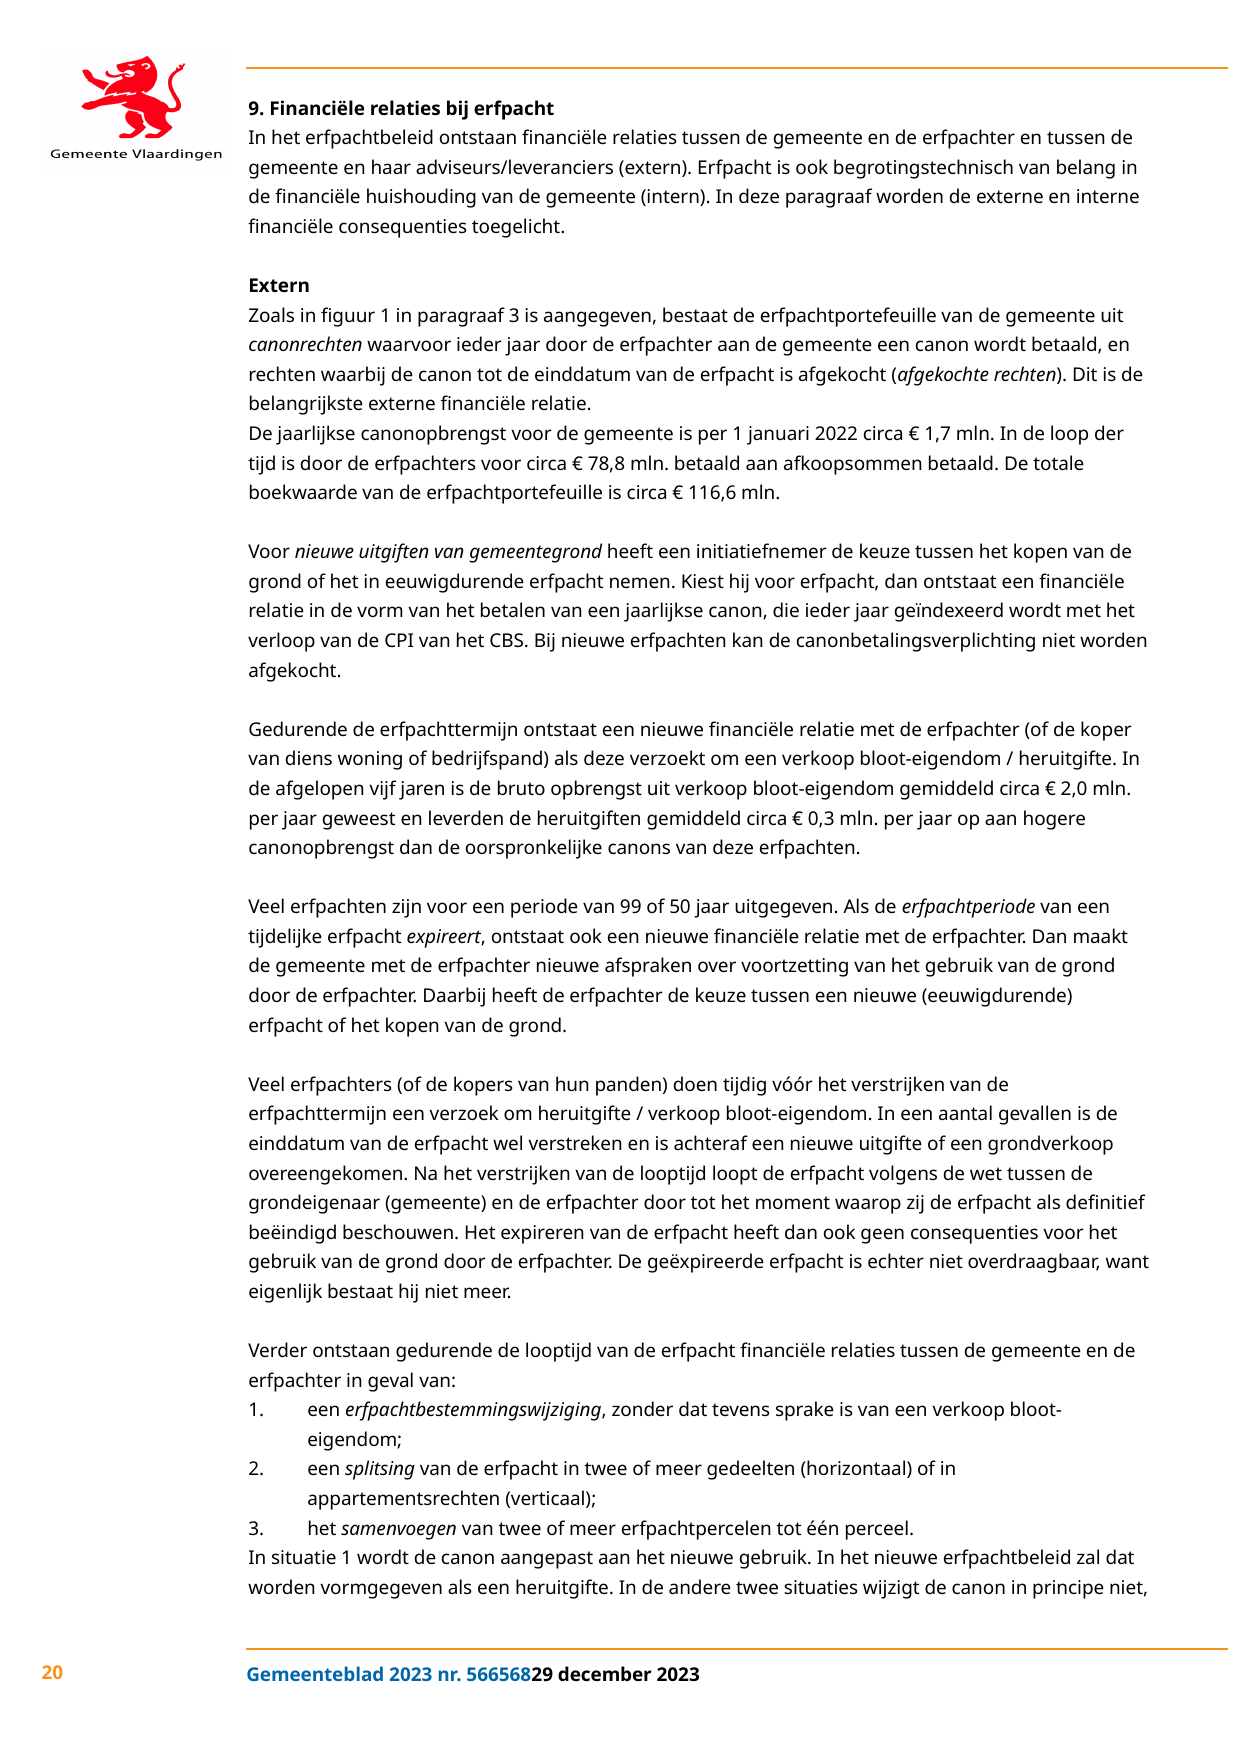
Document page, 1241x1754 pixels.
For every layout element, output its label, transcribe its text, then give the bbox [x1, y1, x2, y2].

text Veel erfpachten zijn voor een periode van 99 of 50 jaar uitgegeven. Als de erfpachtperiode van een tijdelijke erfpacht expireert, ontstaat ook een nieuwe financiële relatie met de erfpachter. Dan maakt de gemeente met de erfpachter nieuwe afspraken over voortzetting van het gebruik van de grond door de erfpachter. Daarbij heeft de erfpachter de keuze tussen een nieuwe (eeuwigdurende) erfpacht of het kopen van de grond. [248, 893, 1152, 1038]
list een splitsing van de erfpacht in twee of meer gedeelten (horizontaal) of in appartementsrechten (verticaal); [248, 1456, 1152, 1511]
text In situatie 1 wordt de canon aangepast aan het nieuwe gebruik. In het nieuwe erfpachtbeleid zal dat worden vormgegeven als een heruitgifte. In de andere twee situaties wijzigt de canon in principe niet, [248, 1544, 1152, 1600]
text Veel erfpachters (of de kopers van hun panden) doen tijdig vóór het verstrijken van de erfpachttermijn een verzoek om heruitgifte / verkoop bloot-eigendom. In een aantal gevallen is de einddatum van de erfpacht wel verstreken en is achteraf een nieuwe uitgifte of een grondverkoop overeengekomen. Na het verstrijken van de looptijd loopt de erfpacht volgens de wet tussen de grondeigenaar (gemeente) en de erfpachter door tot het moment waarop zij de erfpacht als definitief beëindigd beschouwen. Het expireren van de erfpacht heeft dan ook geen consequenties voor het gebruik van de grond door de erfpachter. De geëxpireerde erfpacht is echter niet overdraagbaar, want eigenlijk bestaat hij niet meer. [248, 1071, 1152, 1304]
picture [41, 47, 231, 172]
list een erfpachtbestemmingswijziging, zonder dat tevens sprake is van een verkoop bloot-eigendom; [248, 1396, 1152, 1452]
text Voor nieuwe uitgiften van gemeentegrond heeft een initiatiefnemer de keuze tussen het kopen van de grond of het in eeuwigdurende erfpacht nemen. Kiest hij voor erfpacht, dan ontstaat een financiële relatie in de vorm van het betalen van een jaarlijkse canon, die ieder jaar geïndexeerd wordt met het verloop van de CPI van het CBS. Bij nieuwe erfpachten kan de canonbetalingsverplichting niet worden afgekocht. [248, 538, 1152, 683]
text Verder ontstaan gedurende de looptijd van de erfpacht financiële relaties tussen de gemeente en de erfpachter in geval van: [248, 1337, 1152, 1393]
text Zoals in figuur 1 in paragraaf 3 is aangegeven, bestaat de erfpachtportefeuille van de gemeente uit canonrechten waarvoor ieder jaar door de erfpachter aan de gemeente een canon wordt betaald, en rechten waarbij de canon tot de einddatum van de erfpacht is afgekocht (afgekochte rechten). Dit is de belangrijkste externe financiële relatie. [248, 302, 1152, 416]
text Extern [248, 272, 1152, 298]
text De jaarlijkse canonopbrengst voor de gemeente is per 1 januari 2022 circa € 1,7 mln. In de loop der tijd is door de erfpachters voor circa € 78,8 mln. betaald aan afkoopsommen betaald. De totale boekwaarde van de erfpachtportefeuille is circa € 116,6 mln. [248, 420, 1152, 505]
text 9. Financiële relaties bij erfpacht [248, 95, 1152, 121]
list het samenvoegen van twee of meer erfpachtpercelen tot één perceel. [248, 1515, 1152, 1541]
text Gedurende de erfpachttermijn ontstaat een nieuwe financiële relatie met de erfpachter (of de koper van diens woning of bedrijfspand) als deze verzoekt om een verkoop bloot-eigendom / heruitgifte. In de afgelopen vijf jaren is de bruto opbrengst uit verkoop bloot-eigendom gemiddeld circa € 2,0 mln. per jaar geweest en leverden de heruitgiften gemiddeld circa € 0,3 mln. per jaar op aan hogere canonopbrengst dan de oorspronkelijke canons van deze erfpachten. [248, 716, 1152, 860]
text In het erfpachtbeleid ontstaan financiële relaties tussen de gemeente en de erfpachter en tussen de gemeente en haar adviseurs/leveranciers (extern). Erfpacht is ook begrotingstechnisch van belang in de financiële huishouding van de gemeente (intern). In deze paragraaf worden de externe en interne financiële consequenties toegelicht. [248, 124, 1152, 239]
